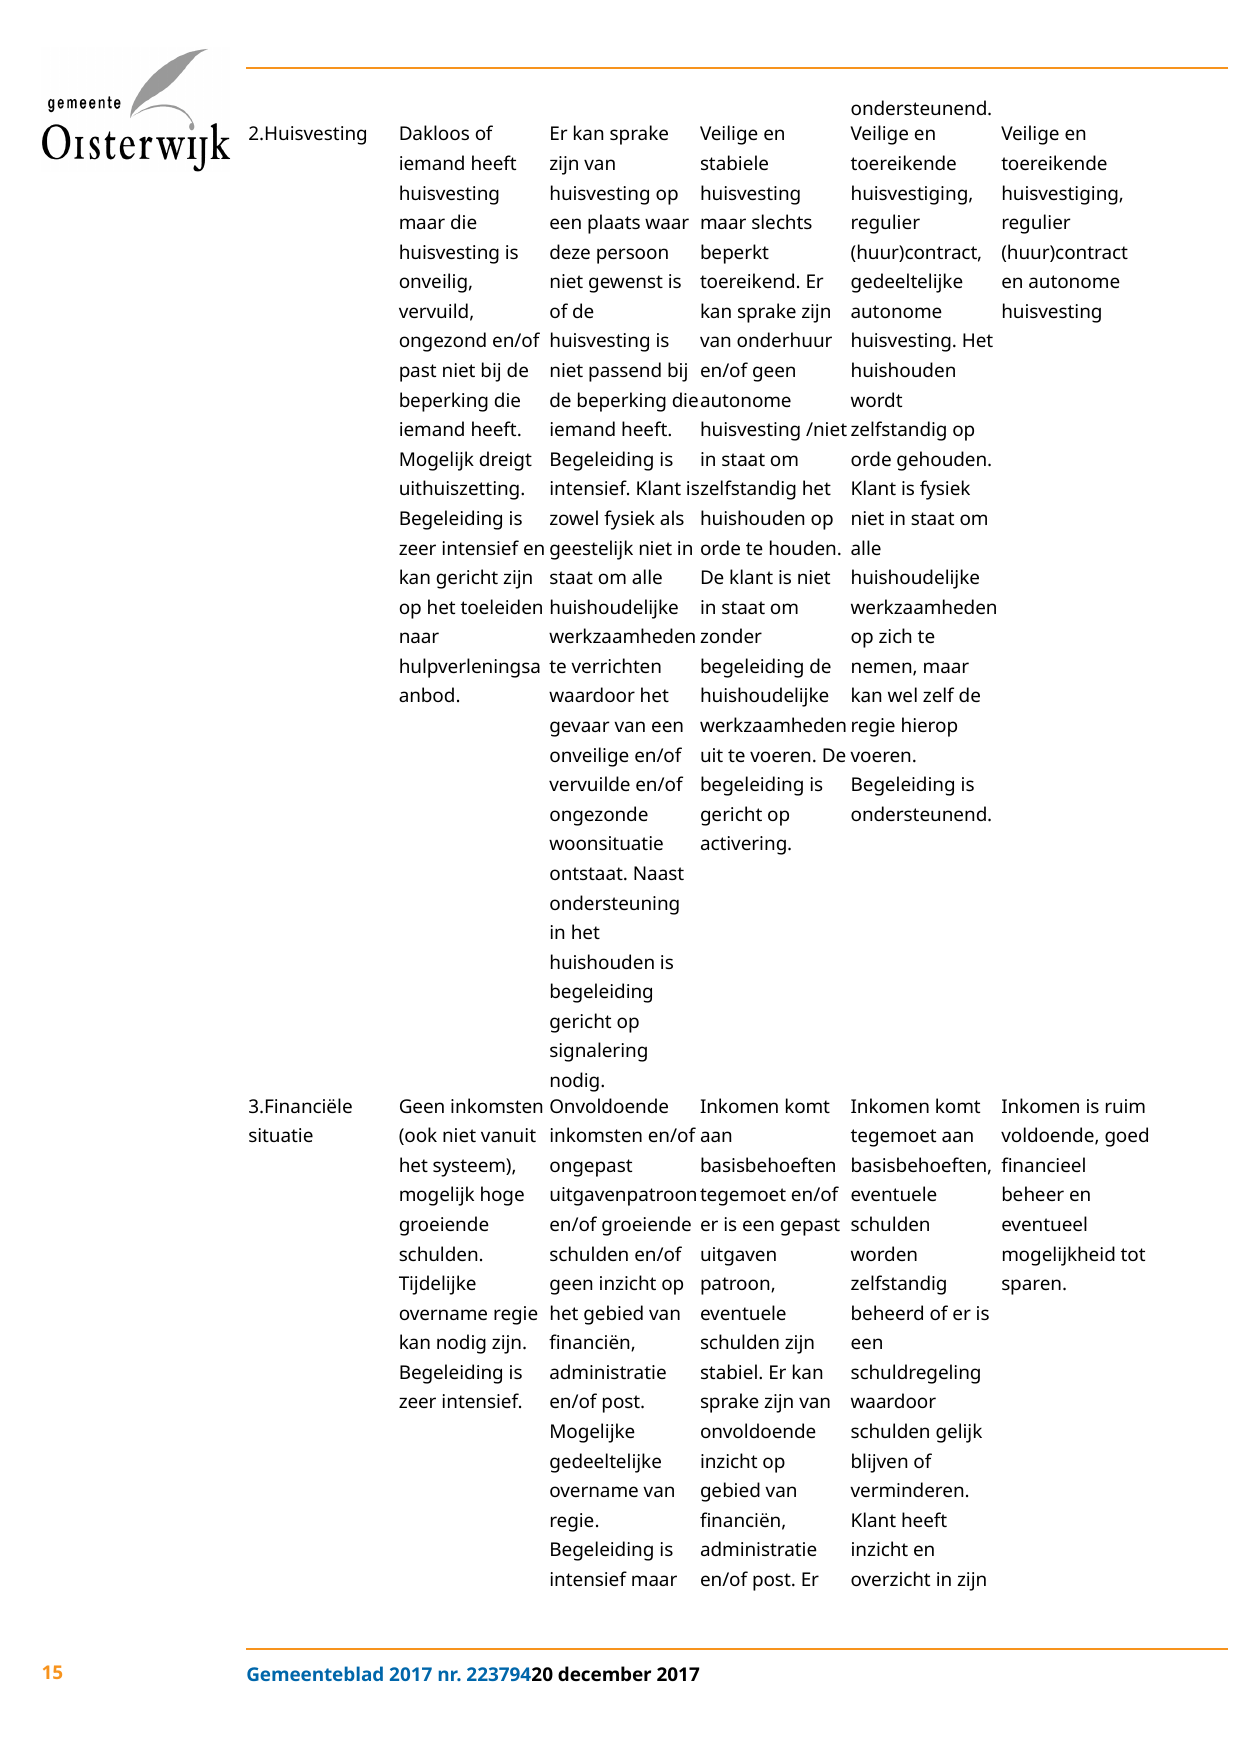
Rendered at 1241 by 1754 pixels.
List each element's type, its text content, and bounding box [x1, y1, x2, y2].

table_cell Er kan sprake zijn van huisvesting op een plaats waar deze persoon niet gewenst is of de huisvesting is niet passend bij de beperking die iemand heeft. Begeleiding is intensief. Klant is zowel fysiek als geestelijk niet in staat om alle huishoudelijke werkzaamheden te verrichten waardoor het gevaar van een onveilige en/of vervuilde en/of ongezonde woonsituatie ontstaat. Naast ondersteuning in het huishouden is begeleiding gericht op signalering nodig. [549, 121, 700, 1093]
table_cell 3.Financiële situatie [248, 1093, 398, 1592]
table_cell 2.Huisvesting [248, 121, 398, 1093]
table_cell Veilige en toereikende huisvestiging, regulier (huur)contract en autonome huisvesting [1001, 121, 1152, 1093]
table_cell Dakloos of iemand heeft huisvesting maar die huisvesting is onveilig, vervuild, ongezond en/of past niet bij de beperking die iemand heeft. Mogelijk dreigt uithuiszetting. Begeleiding is zeer intensief en kan gericht zijn op het toeleiden naar hulpverleningsaanbod. [399, 121, 549, 1093]
table_cell Geen inkomsten (ook niet vanuit het systeem), mogelijk hoge groeiende schulden. Tijdelijke overname regie kan nodig zijn. Begeleiding is zeer intensief. [399, 1093, 549, 1592]
picture [41, 47, 231, 172]
table_cell Veilige en stabiele huisvesting maar slechts beperkt toereikend. Er kan sprake zijn van onderhuur en/of geen autonome huisvesting /niet in staat om zelfstandig het huishouden op orde te houden. De klant is niet in staat om zonder begeleiding de huishoudelijke werkzaamheden uit te voeren. De begeleiding is gericht op activering. [700, 121, 850, 1093]
table_cell ondersteunend. [850, 95, 1001, 121]
table_cell Inkomen komt tegemoet aan basisbehoeften, eventuele schulden worden zelfstandig beheerd of er is een schuldregeling waardoor schulden gelijk blijven of verminderen. Klant heeft inzicht en overzicht in zijn [850, 1093, 1001, 1592]
table_cell Veilige en toereikende huisvestiging, regulier (huur)contract, gedeeltelijke autonome huisvesting. Het huishouden wordt zelfstandig op orde gehouden. Klant is fysiek niet in staat om alle huishoudelijke werkzaamheden op zich te nemen, maar kan wel zelf de regie hierop voeren. Begeleiding is ondersteunend. [850, 121, 1001, 1093]
table_cell Onvoldoende inkomsten en/of ongepast uitgavenpatroon en/of groeiende schulden en/of geen inzicht op het gebied van financiën, administratie en/of post. Mogelijke gedeeltelijke overname van regie. Begeleiding is intensief maar [549, 1093, 700, 1592]
table_cell Inkomen komt aan basisbehoeften tegemoet en/of er is een gepast uitgaven patroon, eventuele schulden zijn stabiel. Er kan sprake zijn van onvoldoende inzicht op gebied van financiën, administratie en/of post. Er [700, 1093, 850, 1592]
table_cell Inkomen is ruim voldoende, goed financieel beheer en eventueel mogelijkheid tot sparen. [1001, 1093, 1152, 1592]
table_cell [248, 95, 398, 121]
